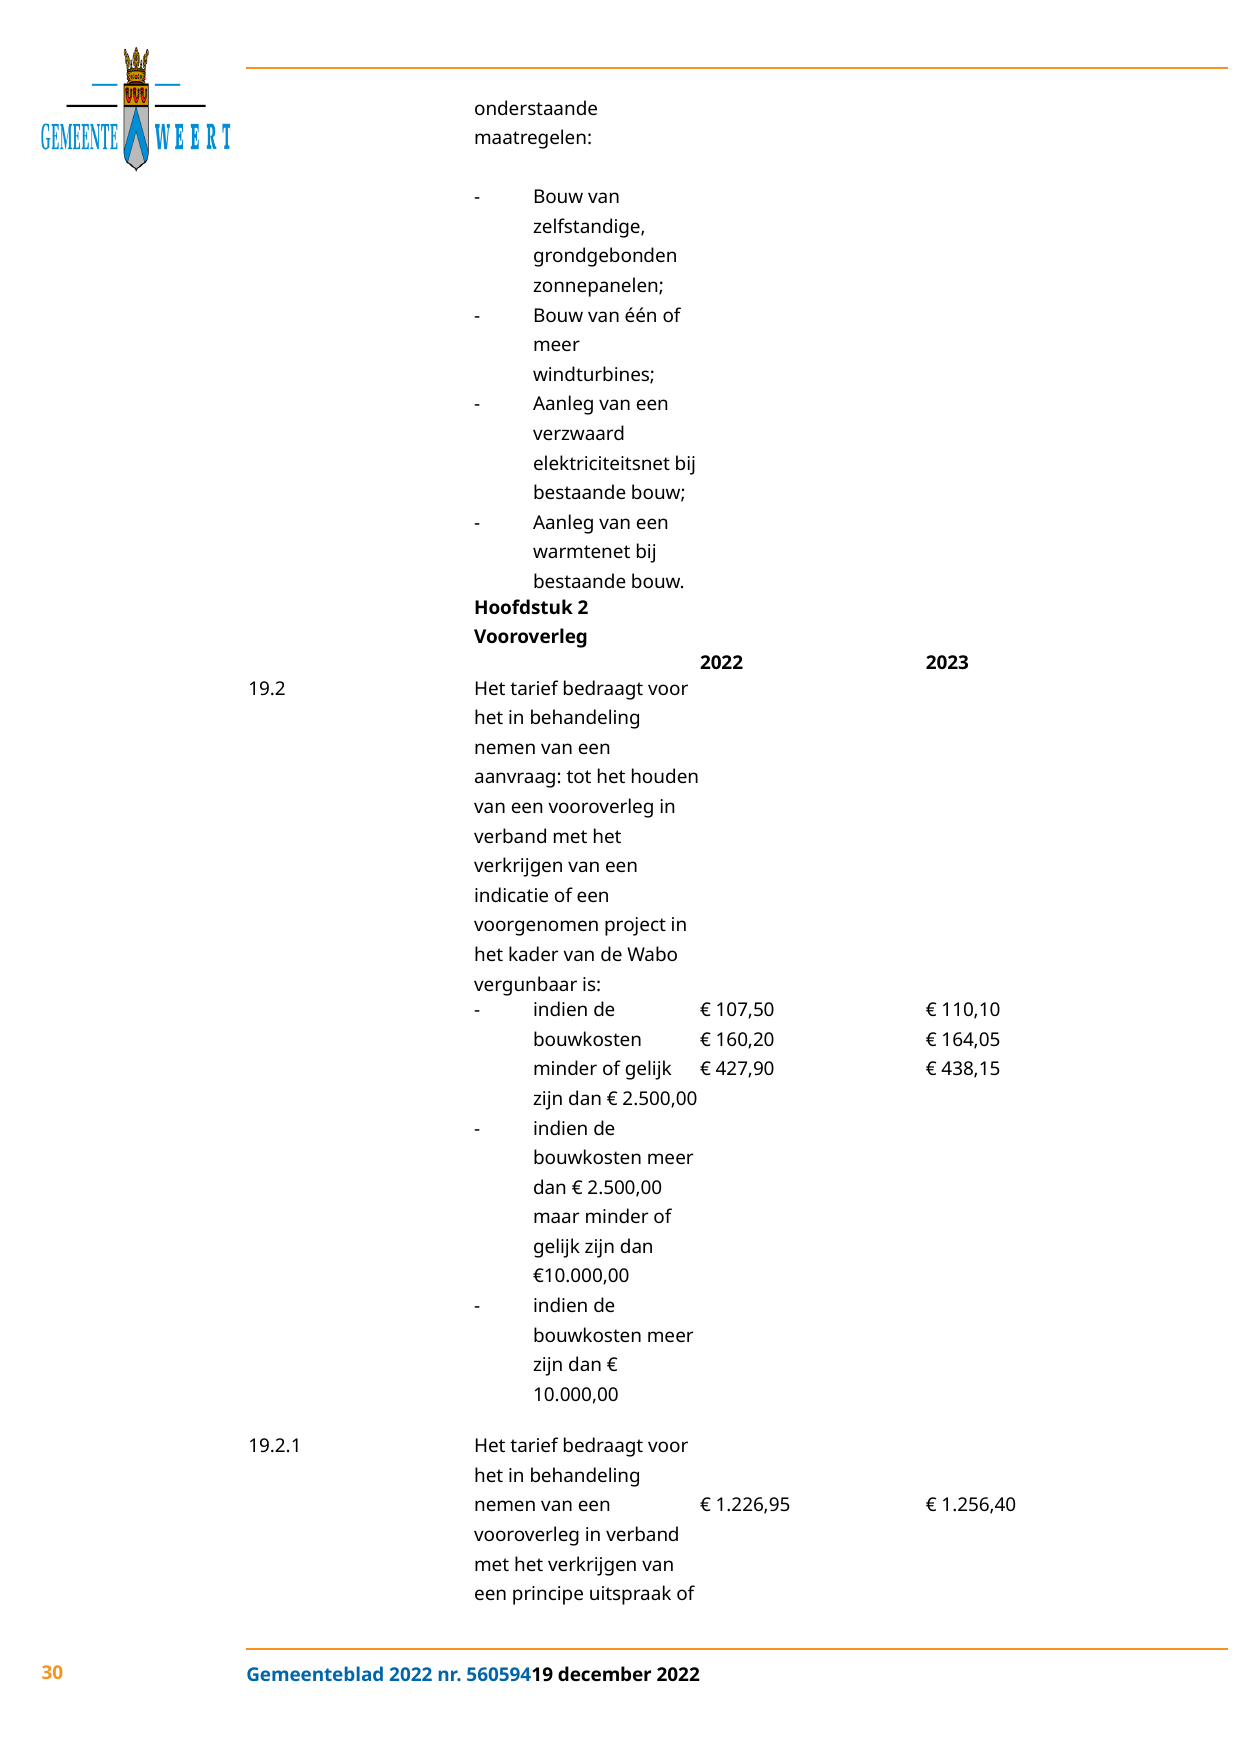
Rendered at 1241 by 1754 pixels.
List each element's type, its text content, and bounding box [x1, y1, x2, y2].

table_cell [248, 649, 474, 675]
table_cell [700, 675, 926, 996]
table_cell [248, 1407, 474, 1432]
table_cell 2023 [926, 649, 1152, 675]
table_cell [700, 1407, 926, 1432]
table_cell Het tarief bedraagt voor het in behandeling nemen van een aanvraag: tot het houden van een vooroverleg in verband met het verkrijgen van een indicatie of een voorgenomen project in het kader van de Wabo vergunbaar is: [474, 675, 700, 996]
table_cell [248, 95, 474, 594]
table_cell € 1.256,40 [926, 1433, 1152, 1606]
table_cell € 1.226,95 [700, 1433, 926, 1606]
table_cell [248, 594, 474, 649]
table_cell Het tarief bedraagt voor het in behandeling nemen van een vooroverleg in verband met het verkrijgen van een principe uitspraak of [474, 1433, 700, 1606]
table_cell [700, 594, 926, 649]
table_cell 19.2.1 [248, 1433, 474, 1606]
table_cell indien de bouwkosten minder of gelijk zijn dan € 2.500,00 indien de bouwkosten meer dan € 2.500,00 maar minder of gelijk zijn dan €10.000,00 indien de bouwkosten meer zijn dan € 10.000,00 [474, 996, 700, 1407]
table_cell [926, 675, 1152, 996]
table_cell [474, 1407, 700, 1432]
table_cell € 110,10 € 164,05 € 438,15 [926, 996, 1152, 1407]
table_cell 19.2 [248, 675, 474, 996]
table_cell [926, 594, 1152, 649]
table_cell Hoofdstuk 2 Vooroverleg [474, 594, 700, 649]
table_cell [926, 1407, 1152, 1432]
table_cell [248, 996, 474, 1407]
table_cell [474, 649, 700, 675]
table_cell [700, 95, 926, 594]
picture [41, 47, 231, 172]
table_cell 2022 [700, 649, 926, 675]
table_cell € 107,50 € 160,20 € 427,90 [700, 996, 926, 1407]
table_cell onderstaande maatregelen: Bouw van zelfstandige, grondgebonden zonnepanelen; Bouw van één of meer windturbines; Aanleg van een verzwaard elektriciteitsnet bij bestaande bouw; Aanleg van een warmtenet bij bestaande bouw. [474, 95, 700, 594]
table_cell [926, 95, 1152, 594]
